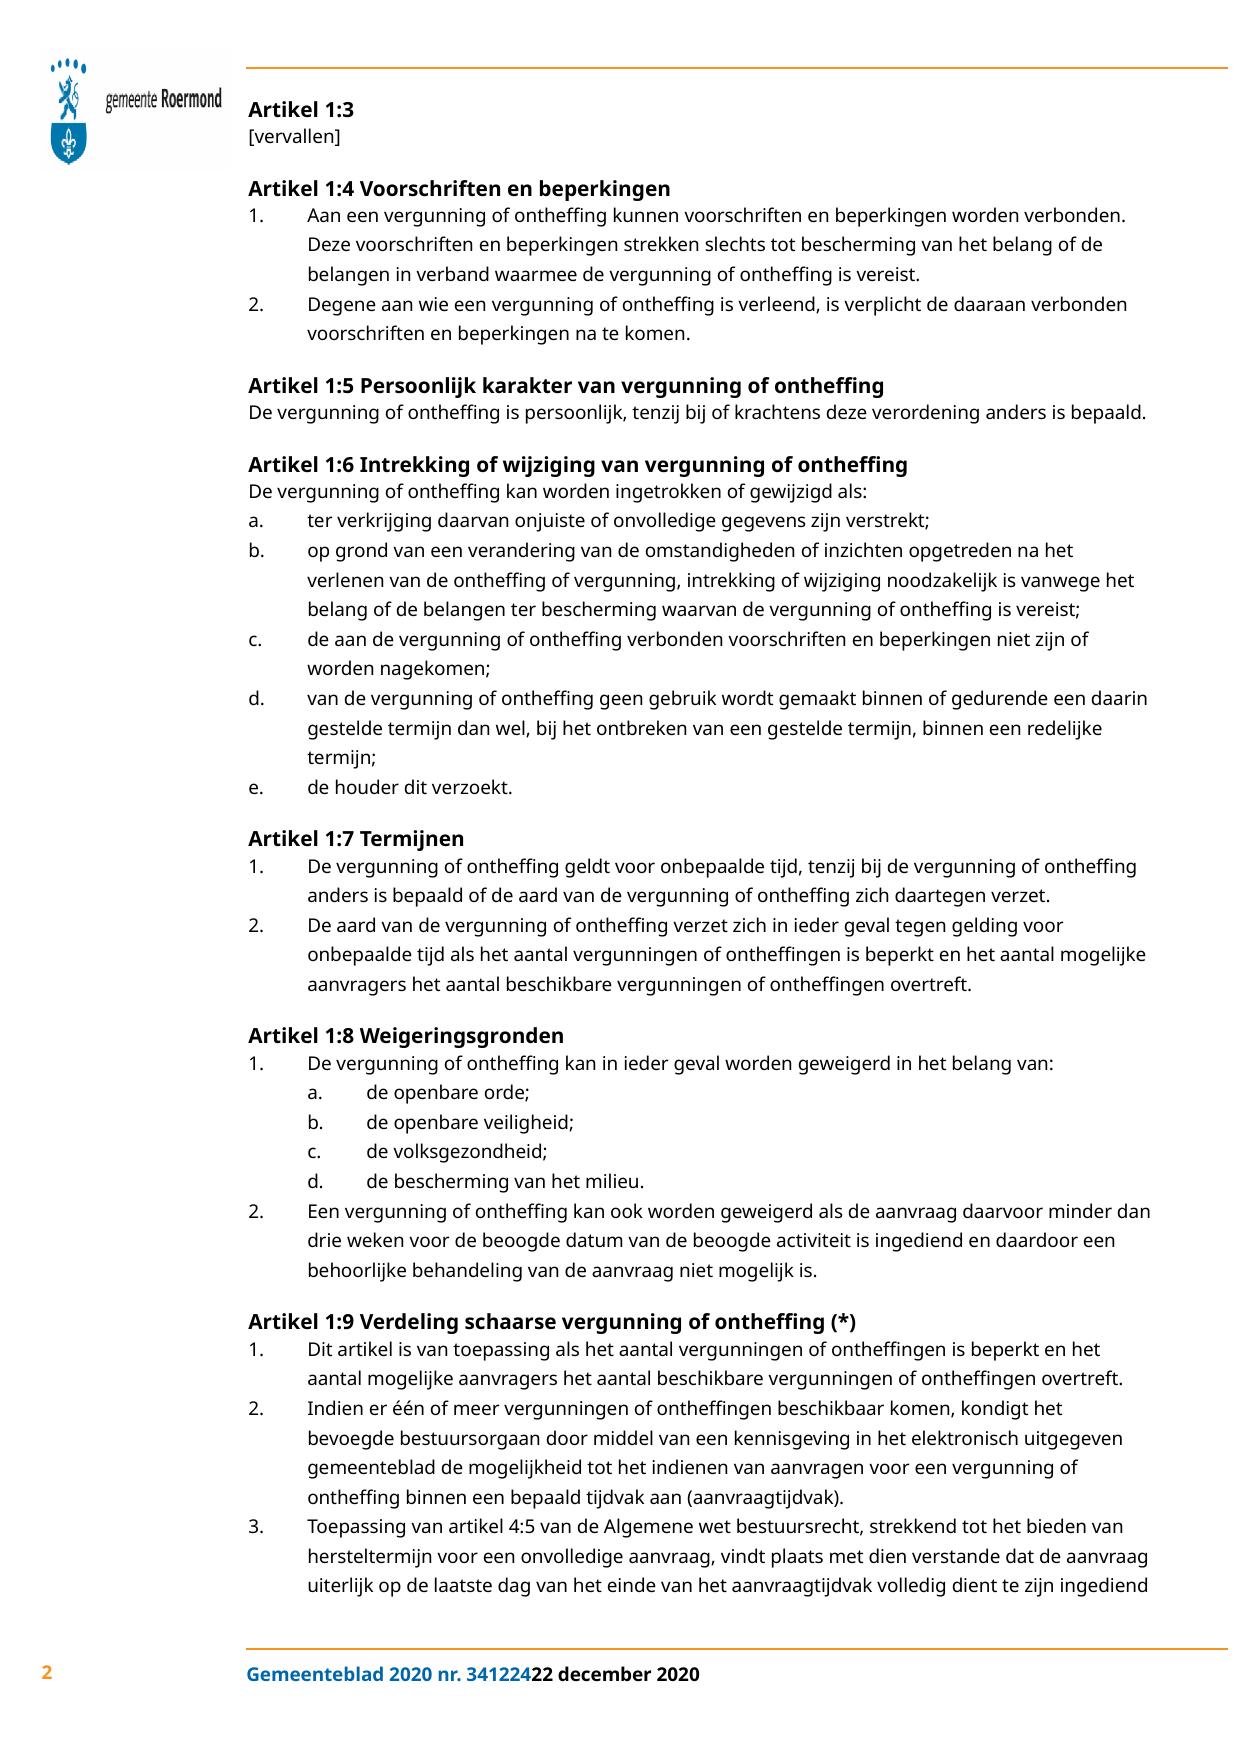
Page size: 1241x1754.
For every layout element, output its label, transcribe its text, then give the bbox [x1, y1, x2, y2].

list Indien er één of meer vergunningen of ontheffingen beschikbaar komen, kondigt het bevoegde bestuursorgaan door middel van een kennisgeving in het elektronisch uitgegeven gemeenteblad de mogelijkheid tot het indienen van aanvragen voor een vergunning of ontheffing binnen een bepaald tijdvak aan (aanvraagtijdvak). [248, 1395, 1152, 1509]
list de aan de vergunning of ontheffing verbonden voorschriften en beperkingen niet zijn of worden nagekomen; [248, 626, 1152, 681]
list de openbare veiligheid; [307, 1109, 1152, 1135]
text Artikel 1:3 [248, 95, 1152, 123]
list Een vergunning of ontheffing kan ook worden geweigerd als de aanvraag daarvoor minder dan drie weken voor de beoogde datum van de beoogde activiteit is ingediend en daardoor een behoorlijke behandeling van de aanvraag niet mogelijk is. [248, 1198, 1152, 1283]
text Artikel 1:7 Termijnen [248, 824, 1152, 853]
text Artikel 1:8 Weigeringsgronden [248, 1022, 1152, 1050]
text Artikel 1:4 Voorschriften en beperkingen [248, 174, 1152, 202]
list De vergunning of ontheffing geldt voor onbepaalde tijd, tenzij bij de vergunning of ontheffing anders is bepaald of de aard van de vergunning of ontheffing zich daartegen verzet. [248, 853, 1152, 908]
text De vergunning of ontheffing is persoonlijk, tenzij bij of krachtens deze verordening anders is bepaald. [248, 399, 1152, 425]
picture [41, 47, 231, 172]
list van de vergunning of ontheffing geen gebruik wordt gemaakt binnen of gedurende een daarin gestelde termijn dan wel, bij het ontbreken van een gestelde termijn, binnen een redelijke termijn; [248, 685, 1152, 770]
text Artikel 1:9 Verdeling schaarse vergunning of ontheffing (*) [248, 1307, 1152, 1336]
list Dit artikel is van toepassing als het aantal vergunningen of ontheffingen is beperkt en het aantal mogelijke aanvragers het aantal beschikbare vergunningen of ontheffingen overtreft. [248, 1336, 1152, 1391]
text Artikel 1:5 Persoonlijk karakter van vergunning of ontheffing [248, 371, 1152, 399]
list De aard van de vergunning of ontheffing verzet zich in ieder geval tegen gelding voor onbepaalde tijd als het aantal vergunningen of ontheffingen is beperkt en het aantal mogelijke aanvragers het aantal beschikbare vergunningen of ontheffingen overtreft. [248, 912, 1152, 997]
list Toepassing van artikel 4:5 van de Algemene wet bestuursrecht, strekkend tot het bieden van hersteltermijn voor een onvolledige aanvraag, vindt plaats met dien verstande dat de aanvraag uiterlijk op de laatste dag van het einde van het aanvraagtijdvak volledig dient te zijn ingediend [248, 1513, 1152, 1598]
text [vervallen] [248, 123, 1152, 149]
text De vergunning of ontheffing kan worden ingetrokken of gewijzigd als: [248, 478, 1152, 504]
list de volksgezondheid; [307, 1139, 1152, 1164]
list op grond van een verandering van de omstandigheden of inzichten opgetreden na het verlenen van de ontheffing of vergunning, intrekking of wijziging noodzakelijk is vanwege het belang of de belangen ter bescherming waarvan de vergunning of ontheffing is vereist; [248, 537, 1152, 622]
list ter verkrijging daarvan onjuiste of onvolledige gegevens zijn verstrekt; [248, 508, 1152, 533]
list de houder dit verzoekt. [248, 774, 1152, 800]
list Aan een vergunning of ontheffing kunnen voorschriften en beperkingen worden verbonden. Deze voorschriften en beperkingen strekken slechts tot bescherming van het belang of de belangen in verband waarmee de vergunning of ontheffing is vereist. [248, 202, 1152, 287]
list De vergunning of ontheffing kan in ieder geval worden geweigerd in het belang van: [248, 1050, 1152, 1076]
list Degene aan wie een vergunning of ontheffing is verleend, is verplicht de daaraan verbonden voorschriften en beperkingen na te komen. [248, 291, 1152, 346]
list de bescherming van het milieu. [307, 1168, 1152, 1194]
list de openbare orde; [307, 1079, 1152, 1105]
text Artikel 1:6 Intrekking of wijziging van vergunning of ontheffing [248, 450, 1152, 478]
